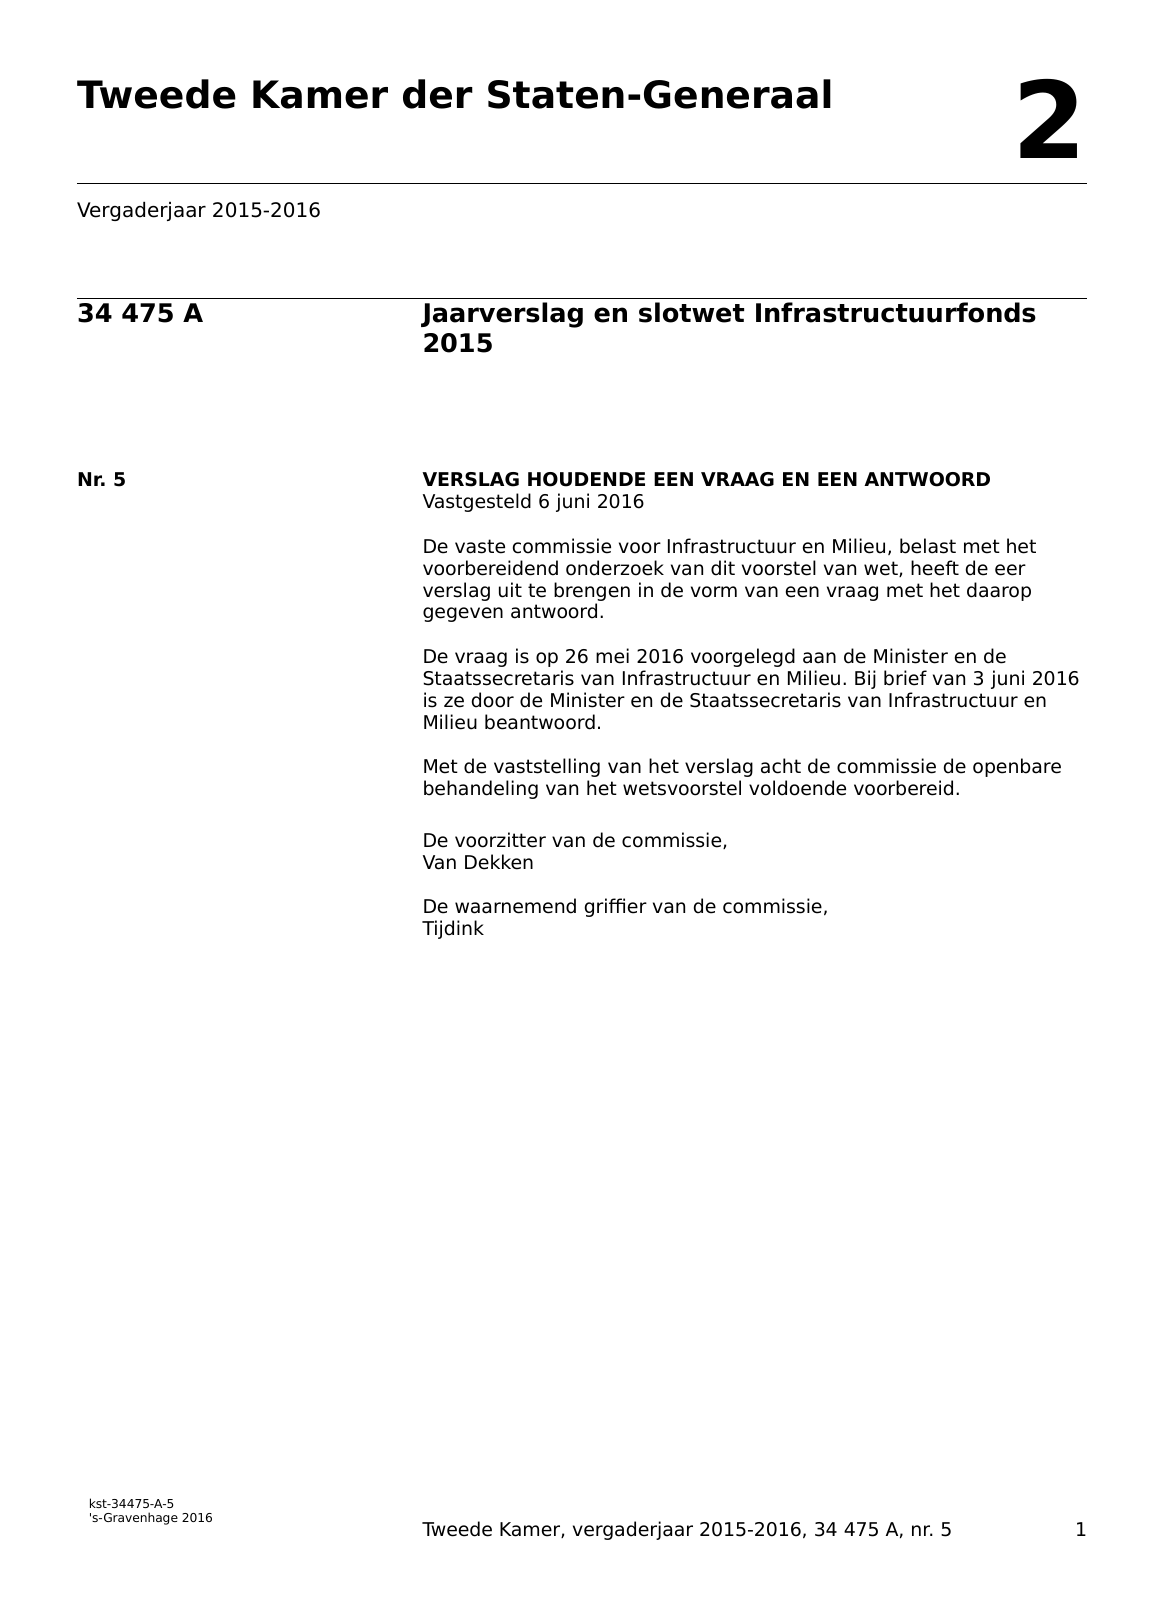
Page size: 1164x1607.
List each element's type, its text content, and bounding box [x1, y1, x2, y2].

text Met de vaststelling van het verslag acht de commissie de openbare behandeling van het wetsvoorstel voldoende voorbereid. [422, 756, 1087, 800]
text kst-34475-A-5 [88, 1497, 323, 1511]
table_header Tweede Kamer der Staten-Generaal [77, 59, 886, 183]
table_header 2 [886, 59, 1087, 183]
table_cell Vergaderjaar 2015-2016 [77, 184, 1087, 298]
text 's-Gravenhage 2016 [88, 1511, 323, 1525]
text De voorzitter van de commissie, Van Dekken [422, 830, 1087, 874]
text De vaste commissie voor Infrastructuur en Milieu, belast met het voorbereidend onderzoek van dit voorstel van wet, heeft de eer verslag uit te brengen in de vorm van een vraag met het daarop gegeven antwoord. [422, 536, 1087, 623]
subtitle 34 475 A Jaarverslag en slotwet Infrastructuurfonds 2015 [77, 299, 1087, 358]
subtitle Nr. 5 VERSLAG HOUDENDE EEN VRAAG EN EEN ANTWOORD [77, 469, 1087, 491]
text De vraag is op 26 mei 2016 voorgelegd aan de Minister en de Staatssecretaris van Infrastructuur en Milieu. Bij brief van 3 juni 2016 is ze door de Minister en de Staatssecretaris van Infrastructuur en Milieu beantwoord. [422, 646, 1087, 733]
text De waarnemend griffier van de commissie, Tijdink [422, 896, 1087, 940]
text Vastgesteld 6 juni 2016 [422, 491, 1087, 513]
